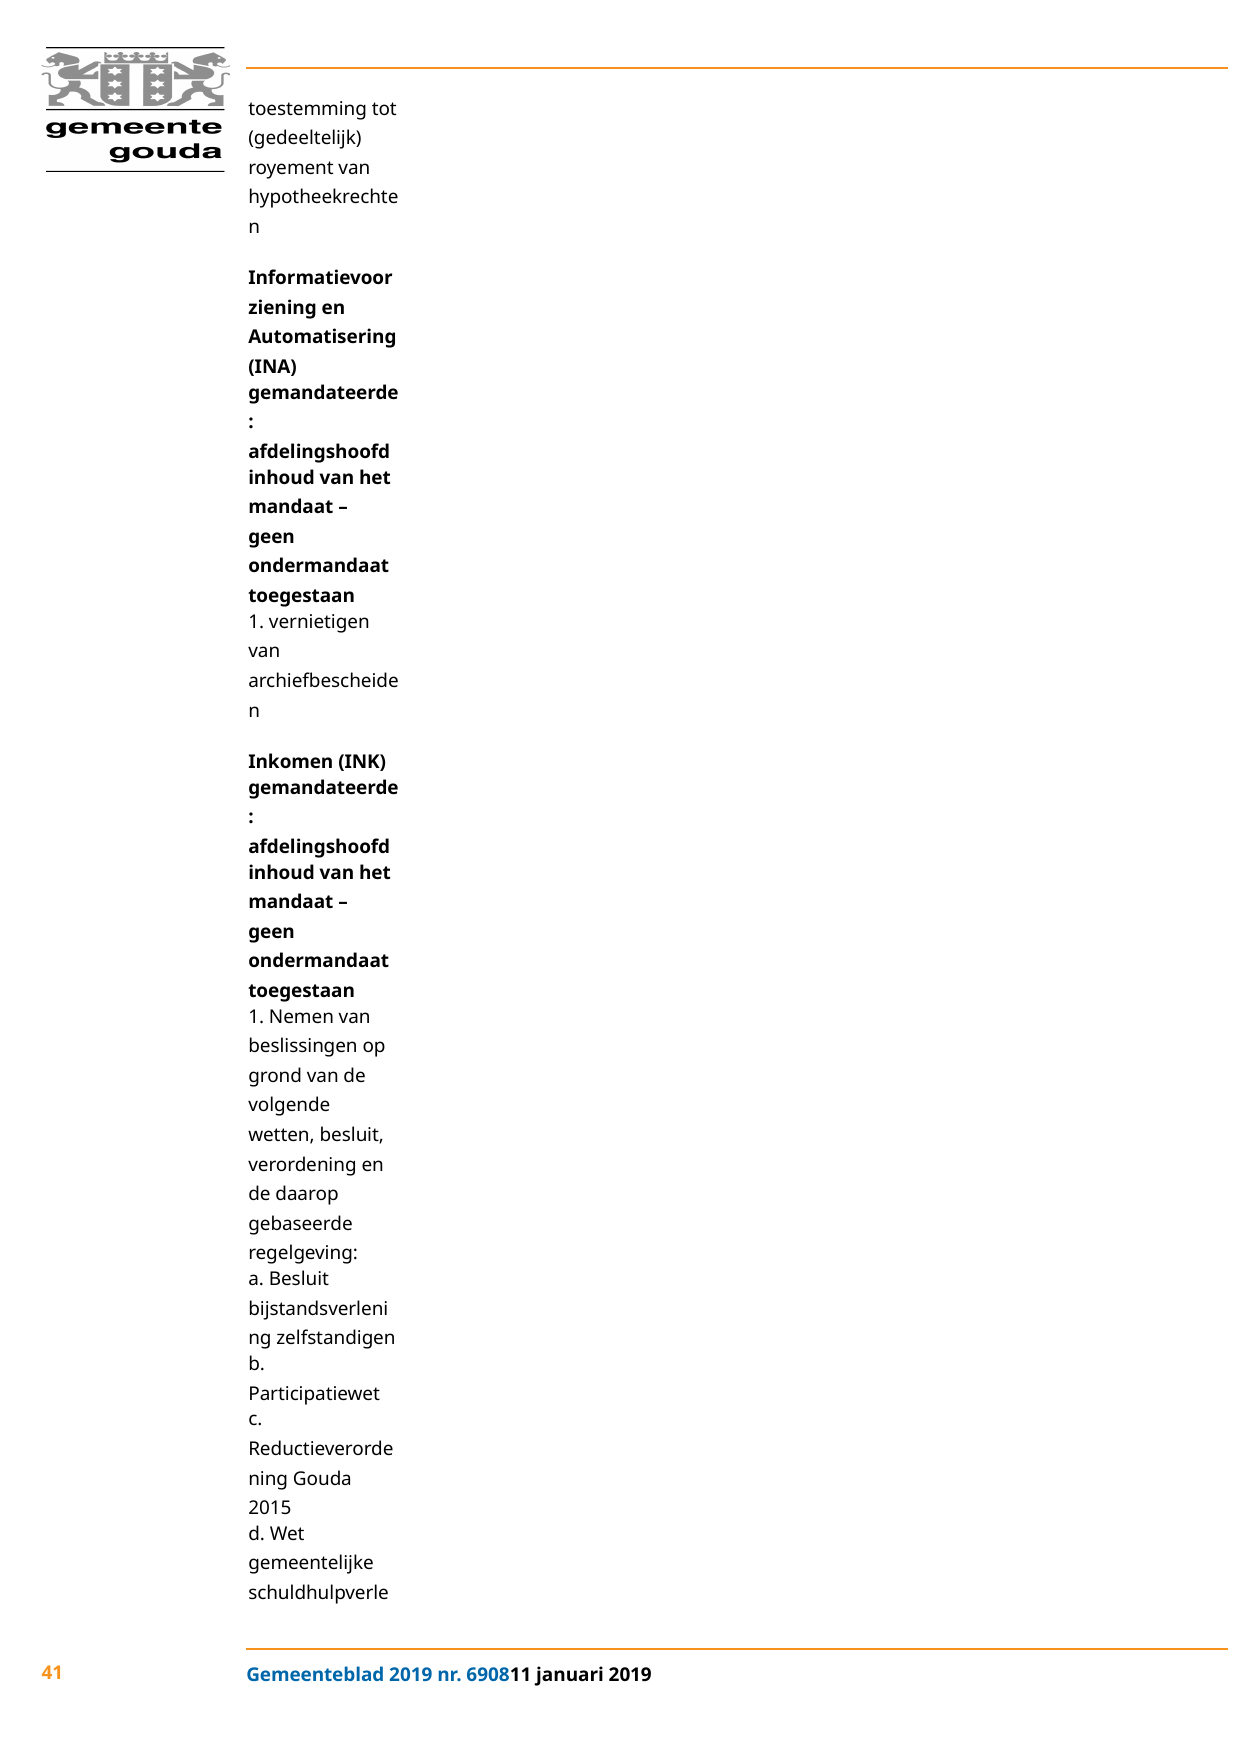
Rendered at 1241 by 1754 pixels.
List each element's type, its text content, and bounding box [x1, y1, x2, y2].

table_cell a. Besluit bijstandsverlening zelfstandigen [248, 1265, 398, 1350]
table_cell [248, 723, 398, 748]
table_cell 1. Nemen van beslissingen op grond van de volgende wetten, besluit, verordening en de daarop gebaseerde regelgeving: [248, 1003, 398, 1265]
table_cell [248, 239, 398, 264]
table_cell 1. vernietigen van archiefbescheiden [248, 608, 398, 722]
picture [41, 47, 231, 172]
table_cell inhoud van het mandaat – geen ondermandaat toegestaan [248, 859, 398, 1003]
table_cell d. Wet gemeentelijke schuldhulpverle [248, 1520, 398, 1605]
table_cell b. Participatiewet [248, 1350, 398, 1406]
table_cell Inkomen (INK) [248, 748, 398, 774]
table_cell gemandateerde: afdelingshoofd [248, 379, 398, 464]
table_cell gemandateerde: afdelingshoofd [248, 774, 398, 859]
table_cell toestemming tot (gedeeltelijk) royement van hypotheekrechten [248, 95, 398, 239]
table_cell c. Reductieverordening Gouda 2015 [248, 1406, 398, 1520]
table_cell inhoud van het mandaat – geen ondermandaat toegestaan [248, 464, 398, 608]
table_cell Informatievoorziening en Automatisering (INA) [248, 265, 398, 379]
